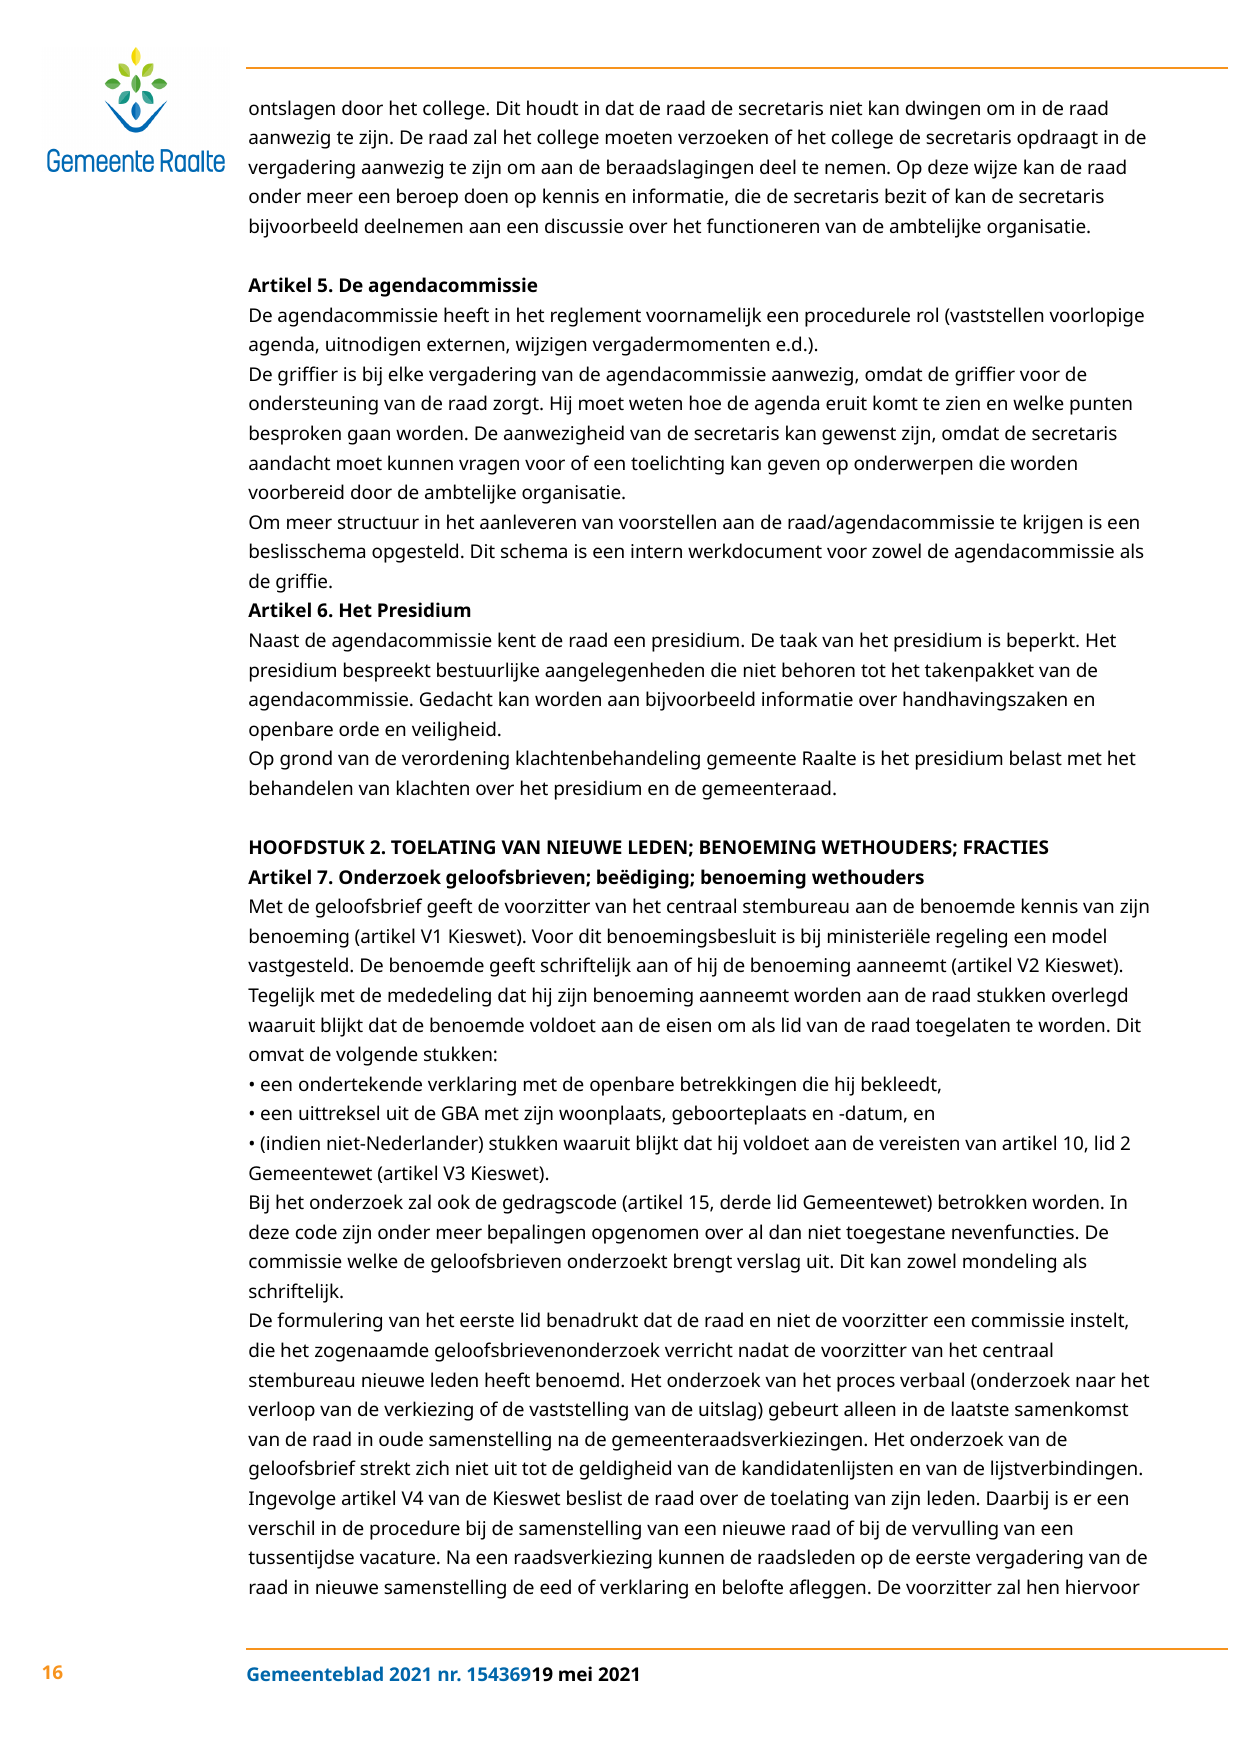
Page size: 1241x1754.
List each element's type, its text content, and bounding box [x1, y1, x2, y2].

text Artikel 5. De agendacommissie [248, 272, 1152, 298]
picture [41, 47, 231, 172]
text • een ondertekende verklaring met de openbare betrekkingen die hij bekleedt, [248, 1071, 1152, 1097]
text Om meer structuur in het aanleveren van voorstellen aan de raad/agendacommissie te krijgen is een beslisschema opgesteld. Dit schema is een intern werkdocument voor zowel de agendacommissie als de griffie. [248, 509, 1152, 594]
text Ingevolge artikel V4 van de Kieswet beslist de raad over de toelating van zijn leden. Daarbij is er een verschil in de procedure bij de samenstelling van een nieuwe raad of bij de vervulling van een tussentijdse vacature. Na een raadsverkiezing kunnen de raadsleden op de eerste vergadering van de raad in nieuwe samenstelling de eed of verklaring en belofte afleggen. De voorzitter zal hen hiervoor [248, 1485, 1152, 1600]
text HOOFDSTUK 2. TOELATING VAN NIEUWE LEDEN; BENOEMING WETHOUDERS; FRACTIES [248, 834, 1152, 860]
text Bij het onderzoek zal ook de gedragscode (artikel 15, derde lid Gemeentewet) betrokken worden. In deze code zijn onder meer bepalingen opgenomen over al dan niet toegestane nevenfuncties. De commissie welke de geloofsbrieven onderzoekt brengt verslag uit. Dit kan zowel mondeling als schriftelijk. [248, 1189, 1152, 1304]
text De formulering van het eerste lid benadrukt dat de raad en niet de voorzitter een commissie instelt, die het zogenaamde geloofsbrievenonderzoek verricht nadat de voorzitter van het centraal stembureau nieuwe leden heeft benoemd. Het onderzoek van het proces verbaal (onderzoek naar het verloop van de verkiezing of de vaststelling van de uitslag) gebeurt alleen in de laatste samenkomst van de raad in oude samenstelling na de gemeenteraadsverkiezingen. Het onderzoek van de geloofsbrief strekt zich niet uit tot de geldigheid van de kandidatenlijsten en van de lijstverbindingen. [248, 1308, 1152, 1481]
text Op grond van de verordening klachtenbehandeling gemeente Raalte is het presidium belast met het behandelen van klachten over het presidium en de gemeenteraad. [248, 746, 1152, 801]
text • (indien niet-Nederlander) stukken waaruit blijkt dat hij voldoet aan de vereisten van artikel 10, lid 2 Gemeentewet (artikel V3 Kieswet). [248, 1130, 1152, 1186]
text Met de geloofsbrief geeft de voorzitter van het centraal stembureau aan de benoemde kennis van zijn benoeming (artikel V1 Kieswet). Voor dit benoemingsbesluit is bij ministeriële regeling een model vastgesteld. De benoemde geeft schriftelijk aan of hij de benoeming aanneemt (artikel V2 Kieswet). Tegelijk met de mededeling dat hij zijn benoeming aanneemt worden aan de raad stukken overlegd waaruit blijkt dat de benoemde voldoet aan de eisen om als lid van de raad toegelaten te worden. Dit omvat de volgende stukken: [248, 893, 1152, 1067]
text • een uittreksel uit de GBA met zijn woonplaats, geboorteplaats en -datum, en [248, 1101, 1152, 1126]
text Naast de agendacommissie kent de raad een presidium. De taak van het presidium is beperkt. Het presidium bespreekt bestuurlijke aangelegenheden die niet behoren tot het takenpakket van de agendacommissie. Gedacht kan worden aan bijvoorbeeld informatie over handhavingszaken en openbare orde en veiligheid. [248, 627, 1152, 742]
text De agendacommissie heeft in het reglement voornamelijk een procedurele rol (vaststellen voorlopige agenda, uitnodigen externen, wijzigen vergadermomenten e.d.). [248, 302, 1152, 357]
text Artikel 7. Onderzoek geloofsbrieven; beëdiging; benoeming wethouders [248, 864, 1152, 890]
text ontslagen door het college. Dit houdt in dat de raad de secretaris niet kan dwingen om in de raad aanwezig te zijn. De raad zal het college moeten verzoeken of het college de secretaris opdraagt in de vergadering aanwezig te zijn om aan de beraadslagingen deel te nemen. Op deze wijze kan de raad onder meer een beroep doen op kennis en informatie, die de secretaris bezit of kan de secretaris bijvoorbeeld deelnemen aan een discussie over het functioneren van de ambtelijke organisatie. [248, 95, 1152, 239]
text De griffier is bij elke vergadering van de agendacommissie aanwezig, omdat de griffier voor de ondersteuning van de raad zorgt. Hij moet weten hoe de agenda eruit komt te zien en welke punten besproken gaan worden. De aanwezigheid van de secretaris kan gewenst zijn, omdat de secretaris aandacht moet kunnen vragen voor of een toelichting kan geven op onderwerpen die worden voorbereid door de ambtelijke organisatie. [248, 361, 1152, 505]
text Artikel 6. Het Presidium [248, 598, 1152, 623]
